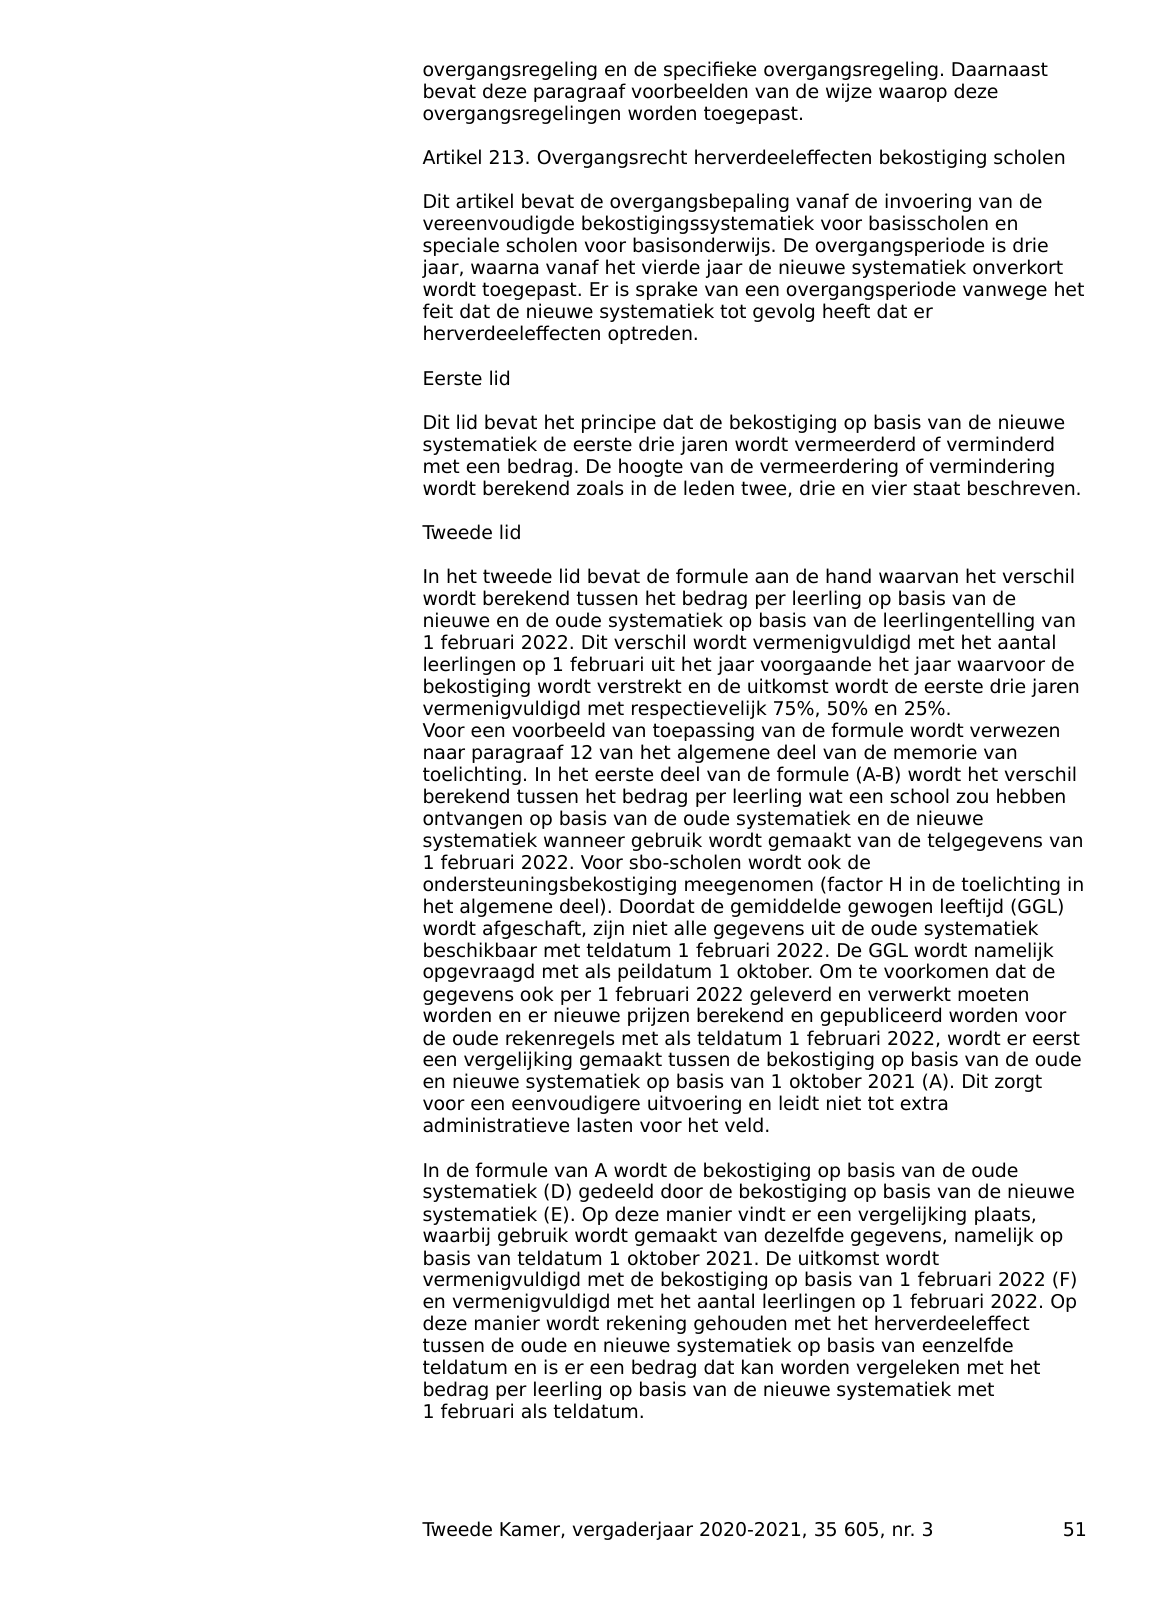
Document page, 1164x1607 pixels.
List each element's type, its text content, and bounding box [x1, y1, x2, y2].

text Voor een voorbeeld van toepassing van de formule wordt verwezen naar paragraaf 12 van het algemene deel van de memorie van toelichting. In het eerste deel van de formule (A-B) wordt het verschil berekend tussen het bedrag per leerling wat een school zou hebben ontvangen op basis van de oude systematiek en de nieuwe systematiek wanneer gebruik wordt gemaakt van de telgegevens van 1 februari 2022. Voor sbo-scholen wordt ook de ondersteuningsbekostiging meegenomen (factor H in de toelichting in het algemene deel). Doordat de gemiddelde gewogen leeftijd (GGL) wordt afgeschaft, zijn niet alle gegevens uit de oude systematiek beschikbaar met teldatum 1 februari 2022. De GGL wordt namelijk opgevraagd met als peildatum 1 oktober. Om te voorkomen dat de gegevens ook per 1 februari 2022 geleverd en verwerkt moeten worden en er nieuwe prijzen berekend en gepubliceerd worden voor de oude rekenregels met als teldatum 1 februari 2022, wordt er eerst een vergelijking gemaakt tussen de bekostiging op basis van de oude en nieuwe systematiek op basis van 1 oktober 2021 (A). Dit zorgt voor een eenvoudigere uitvoering en leidt niet tot extra administratieve lasten voor het veld. [422, 720, 1087, 1137]
text In de formule van A wordt de bekostiging op basis van de oude systematiek (D) gedeeld door de bekostiging op basis van de nieuwe systematiek (E). Op deze manier vindt er een vergelijking plaats, waarbij gebruik wordt gemaakt van dezelfde gegevens, namelijk op basis van teldatum 1 oktober 2021. De uitkomst wordt vermenigvuldigd met de bekostiging op basis van 1 februari 2022 (F) en vermenigvuldigd met het aantal leerlingen op 1 februari 2022. Op deze manier wordt rekening gehouden met het herverdeeleffect tussen de oude en nieuwe systematiek op basis van eenzelfde teldatum en is er een bedrag dat kan worden vergeleken met het bedrag per leerling op basis van de nieuwe systematiek met 1 februari als teldatum. [422, 1159, 1087, 1423]
subtitle Eerste lid [422, 367, 1087, 389]
text Dit lid bevat het principe dat de bekostiging op basis van de nieuwe systematiek de eerste drie jaren wordt vermeerderd of verminderd met een bedrag. De hoogte van de vermeerdering of vermindering wordt berekend zoals in de leden twee, drie en vier staat beschreven. [422, 412, 1087, 499]
subtitle Artikel 213. Overgangsrecht herverdeeleffecten bekostiging scholen [422, 147, 1087, 169]
text In het tweede lid bevat de formule aan de hand waarvan het verschil wordt berekend tussen het bedrag per leerling op basis van de nieuwe en de oude systematiek op basis van de leerlingentelling van 1 februari 2022. Dit verschil wordt vermenigvuldigd met het aantal leerlingen op 1 februari uit het jaar voorgaande het jaar waarvoor de bekostiging wordt verstrekt en de uitkomst wordt de eerste drie jaren vermenigvuldigd met respectievelijk 75%, 50% en 25%. [422, 566, 1087, 720]
text overgangsregeling en de specifieke overgangsregeling. Daarnaast bevat deze paragraaf voorbeelden van de wijze waarop deze overgangsregelingen worden toegepast. [422, 59, 1087, 125]
text Dit artikel bevat de overgangsbepaling vanaf de invoering van de vereenvoudigde bekostigingssystematiek voor basisscholen en speciale scholen voor basisonderwijs. De overgangsperiode is drie jaar, waarna vanaf het vierde jaar de nieuwe systematiek onverkort wordt toegepast. Er is sprake van een overgangsperiode vanwege het feit dat de nieuwe systematiek tot gevolg heeft dat er herverdeeleffecten optreden. [422, 191, 1087, 345]
subtitle Tweede lid [422, 522, 1087, 544]
